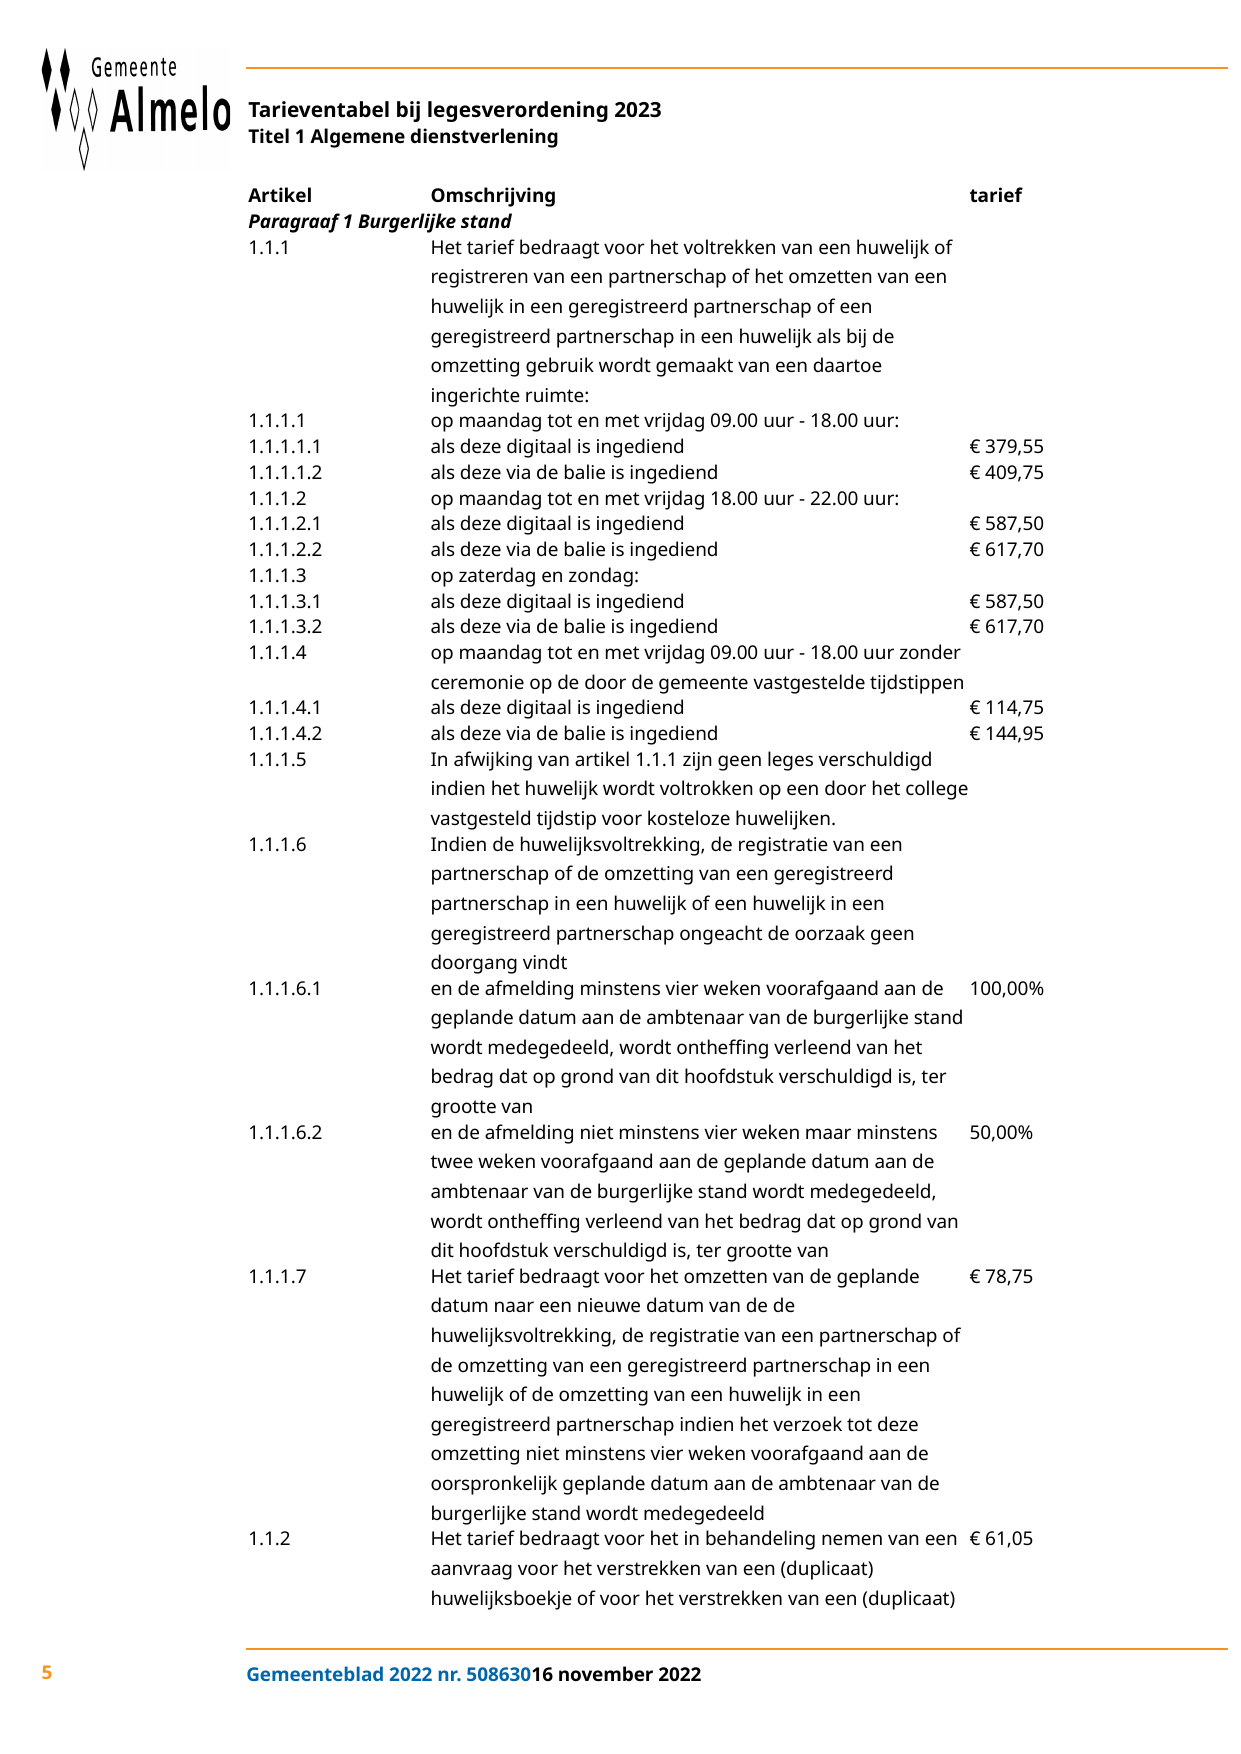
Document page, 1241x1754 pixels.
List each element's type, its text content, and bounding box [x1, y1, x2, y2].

table_cell als deze via de balie is ingediend [430, 459, 969, 485]
table_header Artikel [248, 183, 430, 208]
table_cell € 379,55 [969, 434, 1152, 459]
table_cell [969, 485, 1152, 511]
table_cell en de afmelding niet minstens vier weken maar minstens twee weken voorafgaand aan de geplande datum aan de ambtenaar van de burgerlijke stand wordt medegedeeld, wordt ontheffing verleend van het bedrag dat op grond van dit hoofdstuk verschuldigd is, ter grootte van [430, 1119, 969, 1263]
table_cell € 587,50 [969, 511, 1152, 536]
table_cell Het tarief bedraagt voor het voltrekken van een huwelijk of registreren van een partnerschap of het omzetten van een huwelijk in een geregistreerd partnerschap of een geregistreerd partnerschap in een huwelijk als bij de omzetting gebruik wordt gemaakt van een daartoe ingerichte ruimte: [430, 234, 969, 408]
table_cell [969, 408, 1152, 433]
table_cell 1.1.1.7 [248, 1263, 430, 1526]
table_cell 100,00% [969, 975, 1152, 1119]
table_cell [969, 831, 1152, 975]
table_cell 1.1.1.6.1 [248, 975, 430, 1119]
table_cell 1.1.1.2 [248, 485, 430, 511]
table_cell 1.1.1.3.2 [248, 614, 430, 639]
table_cell Indien de huwelijksvoltrekking, de registratie van een partnerschap of de omzetting van een geregistreerd partnerschap in een huwelijk of een huwelijk in een geregistreerd partnerschap ongeacht de oorzaak geen doorgang vindt [430, 831, 969, 975]
table_cell 1.1.1.2.1 [248, 511, 430, 536]
table_cell 1.1.1.1 [248, 408, 430, 433]
table_cell [969, 639, 1152, 694]
table_cell 1.1.1.5 [248, 746, 430, 831]
table_cell 1.1.1.4.1 [248, 695, 430, 720]
table_cell Paragraaf 1 Burgerlijke stand [248, 208, 1152, 234]
table_cell op zaterdag en zondag: [430, 562, 969, 588]
table_cell als deze via de balie is ingediend [430, 720, 969, 746]
table_header tarief [969, 183, 1152, 208]
table_cell € 409,75 [969, 459, 1152, 485]
table_cell € 78,75 [969, 1263, 1152, 1526]
table_cell 1.1.1.1.2 [248, 459, 430, 485]
table_cell 1.1.1.4.2 [248, 720, 430, 746]
table_cell € 617,70 [969, 614, 1152, 639]
table_header Omschrijving [430, 183, 969, 208]
table_cell als deze via de balie is ingediend [430, 536, 969, 562]
picture [41, 47, 231, 172]
table_cell 1.1.1.4 [248, 639, 430, 694]
table_cell € 61,05 [969, 1526, 1152, 1610]
table_cell 1.1.1.1.1 [248, 434, 430, 459]
table_cell [969, 746, 1152, 831]
table_cell 50,00% [969, 1119, 1152, 1263]
table_cell 1.1.1.3.1 [248, 588, 430, 613]
table_cell op maandag tot en met vrijdag 09.00 uur - 18.00 uur: [430, 408, 969, 433]
table_cell 1.1.1 [248, 234, 430, 408]
table_cell als deze digitaal is ingediend [430, 588, 969, 613]
table_cell € 587,50 [969, 588, 1152, 613]
table_cell op maandag tot en met vrijdag 09.00 uur - 18.00 uur zonder ceremonie op de door de gemeente vastgestelde tijdstippen [430, 639, 969, 694]
table_cell als deze digitaal is ingediend [430, 695, 969, 720]
table_cell als deze digitaal is ingediend [430, 434, 969, 459]
table_cell 1.1.1.6.2 [248, 1119, 430, 1263]
table_cell € 617,70 [969, 536, 1152, 562]
table_cell € 114,75 [969, 695, 1152, 720]
table_cell 1.1.1.3 [248, 562, 430, 588]
table_cell Het tarief bedraagt voor het omzetten van de geplande datum naar een nieuwe datum van de de huwelijksvoltrekking, de registratie van een partnerschap of de omzetting van een geregistreerd partnerschap in een huwelijk of de omzetting van een huwelijk in een geregistreerd partnerschap indien het verzoek tot deze omzetting niet minstens vier weken voorafgaand aan de oorspronkelijk geplande datum aan de ambtenaar van de burgerlijke stand wordt medegedeeld [430, 1263, 969, 1526]
table_cell [969, 234, 1152, 408]
table_cell op maandag tot en met vrijdag 18.00 uur - 22.00 uur: [430, 485, 969, 511]
table_cell 1.1.2 [248, 1526, 430, 1610]
table_cell en de afmelding minstens vier weken voorafgaand aan de geplande datum aan de ambtenaar van de burgerlijke stand wordt medegedeeld, wordt ontheffing verleend van het bedrag dat op grond van dit hoofdstuk verschuldigd is, ter grootte van [430, 975, 969, 1119]
text Titel 1 Algemene dienstverlening [248, 123, 1152, 149]
table_cell Het tarief bedraagt voor het in behandeling nemen van een aanvraag voor het verstrekken van een (duplicaat) huwelijksboekje of voor het verstrekken van een (duplicaat) [430, 1526, 969, 1610]
table_cell 1.1.1.2.2 [248, 536, 430, 562]
table_cell In afwijking van artikel 1.1.1 zijn geen leges verschuldigd indien het huwelijk wordt voltrokken op een door het college vastgesteld tijdstip voor kosteloze huwelijken. [430, 746, 969, 831]
table_cell 1.1.1.6 [248, 831, 430, 975]
table_cell als deze via de balie is ingediend [430, 614, 969, 639]
table_cell € 144,95 [969, 720, 1152, 746]
table_cell [969, 562, 1152, 588]
table_cell als deze digitaal is ingediend [430, 511, 969, 536]
text Tarieventabel bij legesverordening 2023 [248, 95, 1152, 123]
